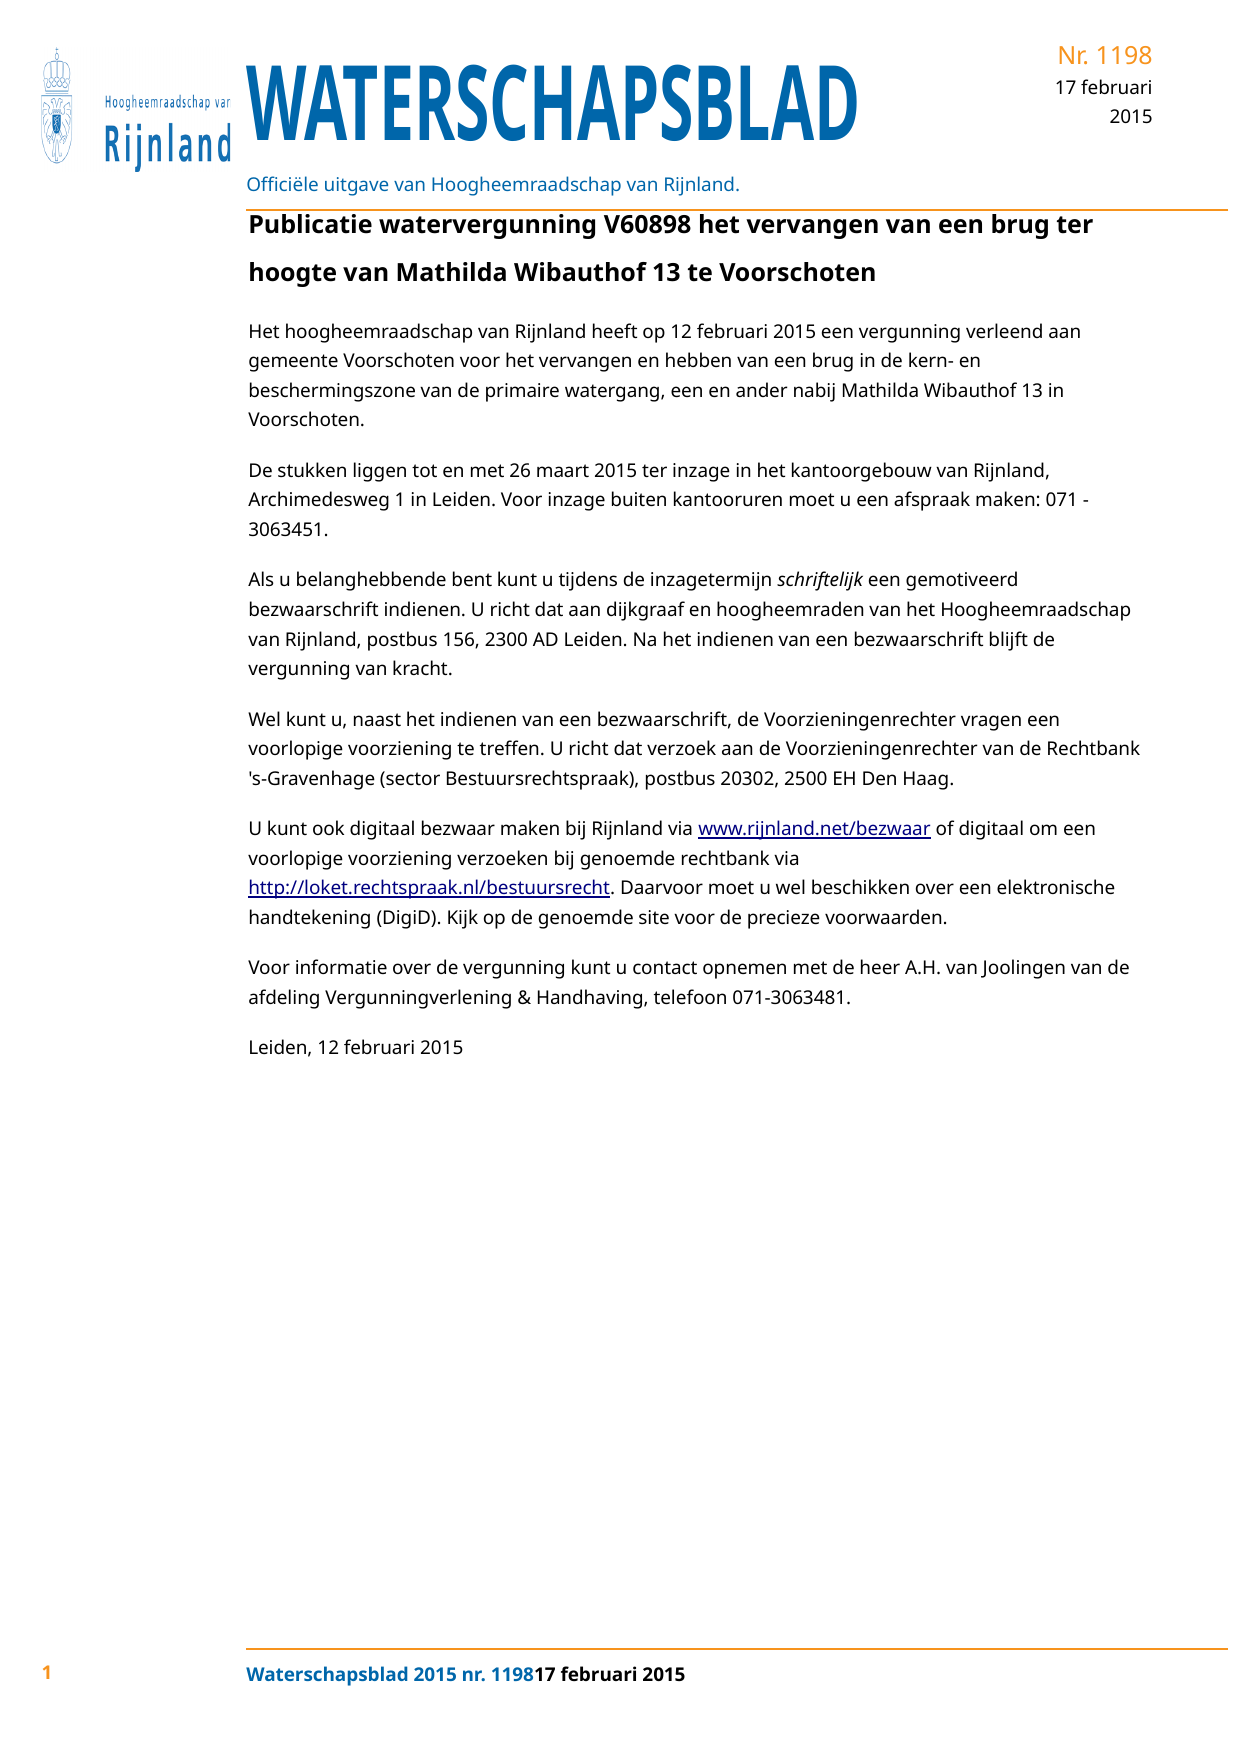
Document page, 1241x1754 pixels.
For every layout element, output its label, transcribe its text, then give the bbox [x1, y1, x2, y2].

text Het hoogheemraadschap van Rijnland heeft op 12 februari 2015 een vergunning verleend aan gemeente Voorschoten voor het vervangen en hebben van een brug in de kern- en beschermingszone van de primaire watergang, een en ander nabij Mathilda Wibauthof 13 in Voorschoten. [248, 318, 1152, 432]
text De stukken liggen tot en met 26 maart 2015 ter inzage in het kantoorgebouw van Rijnland, Archimedesweg 1 in Leiden. Voor inzage buiten kantooruren moet u een afspraak maken: 071 - 3063451. [248, 457, 1152, 542]
text Wel kunt u, naast het indienen van een bezwaarschrift, de Voorzieningenrechter vragen een voorlopige voorziening te treffen. U richt dat verzoek aan de Voorzieningenrechter van de Rechtbank 's-Gravenhage (sector Bestuursrechtspraak), postbus 20302, 2500 EH Den Haag. [248, 706, 1152, 791]
text Als u belanghebbende bent kunt u tijdens de inzagetermijn schriftelijk een gemotiveerd bezwaarschrift indienen. U richt dat aan dijkgraaf en hoogheemraden van het Hoogheemraadschap van Rijnland, postbus 156, 2300 AD Leiden. Na het indienen van een bezwaarschrift blijft de vergunning van kracht. [248, 567, 1152, 681]
text Publicatie watervergunning V60898 het vervangen van een brug ter hoogte van Mathilda Wibauthof 13 te Voorschoten [248, 211, 1152, 288]
text U kunt ook digitaal bezwaar maken bij Rijnland via www.rijnland.net/bezwaar of digitaal om een voorlopige voorziening verzoeken bij genoemde rechtbank via http://loket.rechtspraak.nl/bestuursrecht. Daarvoor moet u wel beschikken over een elektronische handtekening (DigiD). Kijk op de genoemde site voor de precieze voorwaarden. [248, 815, 1152, 930]
text Voor informatie over de vergunning kunt u contact opnemen met de heer A.H. van Joolingen van de afdeling Vergunningverlening & Handhaving, telefoon 071-3063481. [248, 954, 1152, 1010]
text Leiden, 12 februari 2015 [248, 1034, 1152, 1060]
picture [41, 47, 231, 172]
